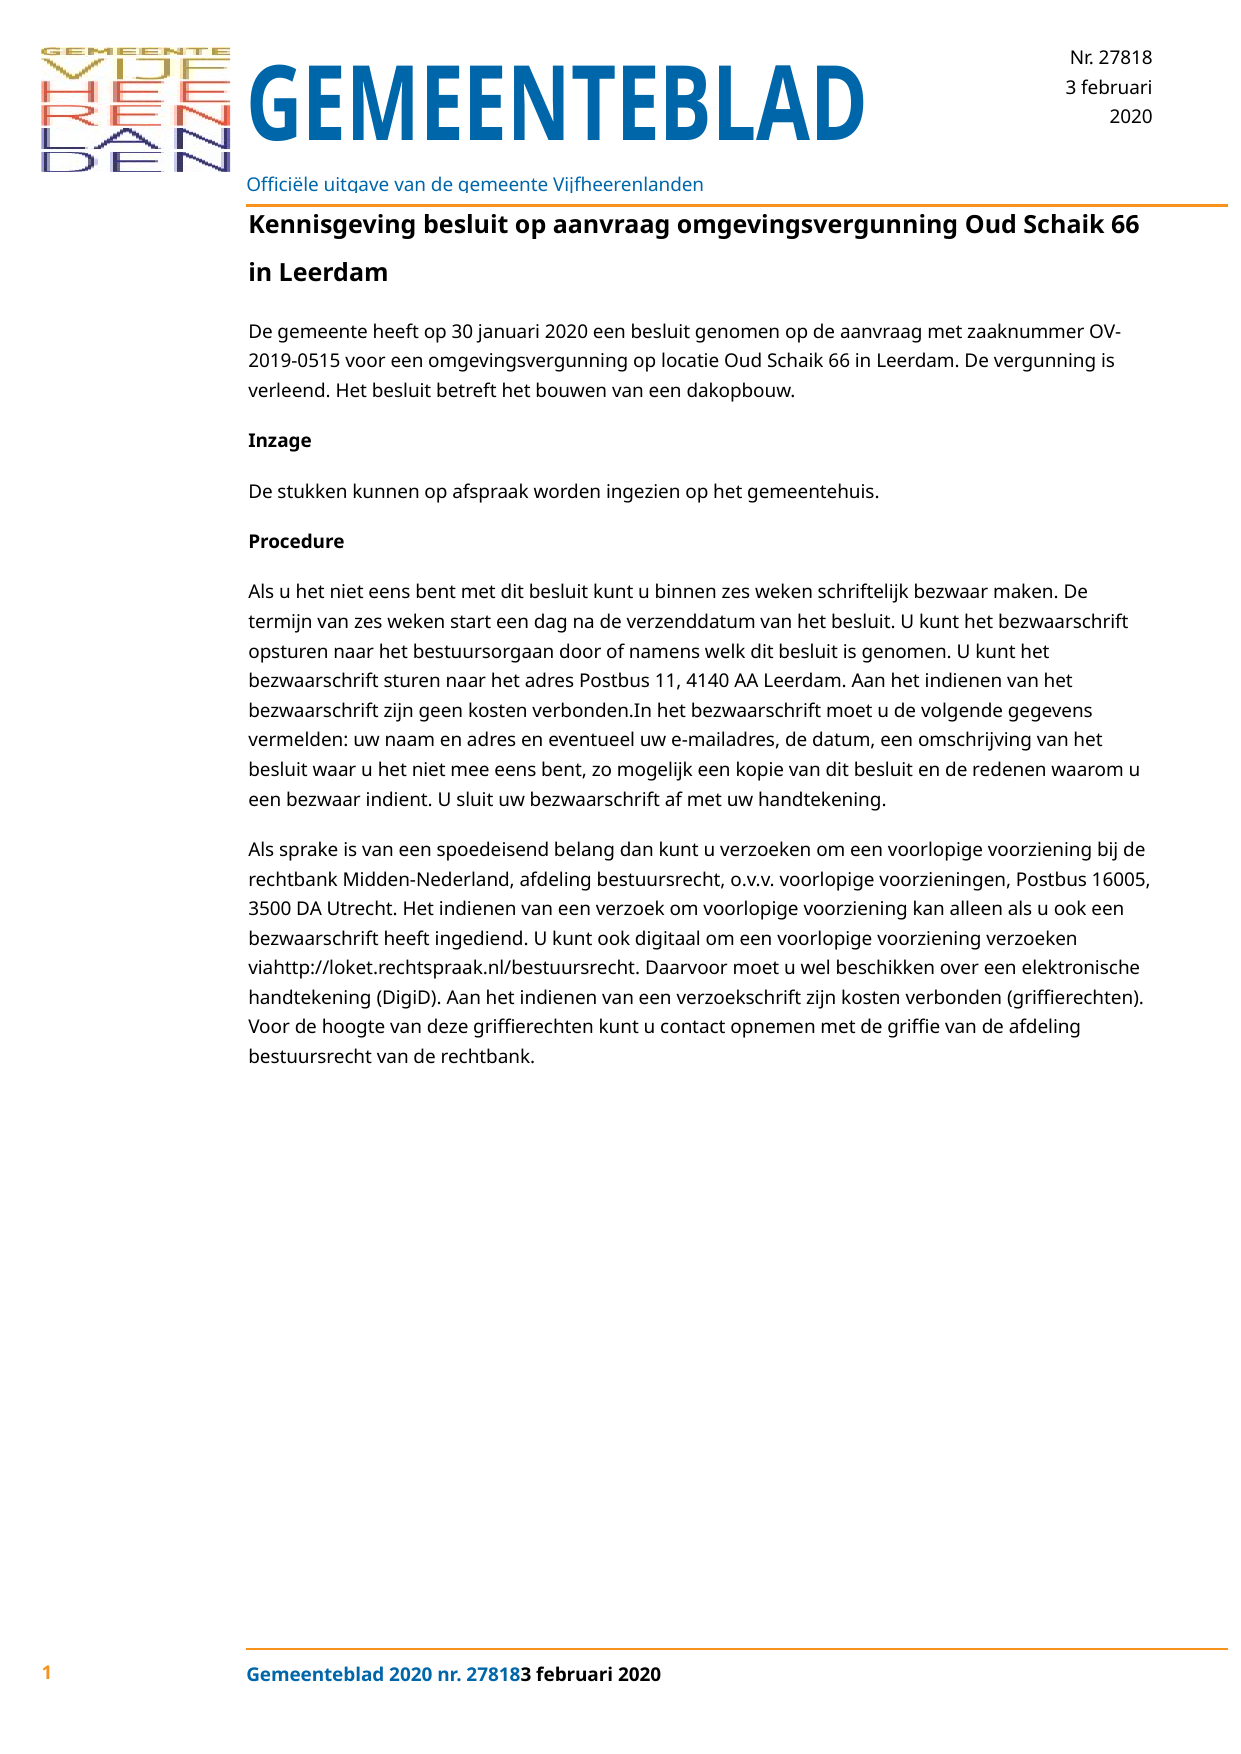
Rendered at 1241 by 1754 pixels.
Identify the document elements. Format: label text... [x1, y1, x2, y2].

text Als u het niet eens bent met dit besluit kunt u binnen zes weken schriftelijk bezwaar maken. De termijn van zes weken start een dag na de verzenddatum van het besluit. U kunt het bezwaarschrift opsturen naar het bestuursorgaan door of namens welk dit besluit is genomen. U kunt het bezwaarschrift sturen naar het adres Postbus 11, 4140 AA Leerdam. Aan het indienen van het bezwaarschrift zijn geen kosten verbonden.In het bezwaarschrift moet u de volgende gegevens vermelden: uw naam en adres en eventueel uw e-mailadres, de datum, een omschrijving van het besluit waar u het niet mee eens bent, zo mogelijk een kopie van dit besluit en de redenen waarom u een bezwaar indient. U sluit uw bezwaarschrift af met uw handtekening. [248, 579, 1152, 812]
text Inzage [248, 427, 1152, 453]
text Als sprake is van een spoedeisend belang dan kunt u verzoeken om een voorlopige voorziening bij de rechtbank Midden-Nederland, afdeling bestuursrecht, o.v.v. voorlopige voorzieningen, Postbus 16005, 3500 DA Utrecht. Het indienen van een verzoek om voorlopige voorziening kan alleen als u ook een bezwaarschrift heeft ingediend. U kunt ook digitaal om een voorlopige voorziening verzoeken viahttp://loket.rechtspraak.nl/bestuursrecht. Daarvoor moet u wel beschikken over een elektronische handtekening (DigiD). Aan het indienen van een verzoekschrift zijn kosten verbonden (griffierechten). Voor de hoogte van deze griffierechten kunt u contact opnemen met de griffie van de afdeling bestuursrecht van de rechtbank. [248, 836, 1152, 1069]
text Kennisgeving besluit op aanvraag omgevingsvergunning Oud Schaik 66 in Leerdam [248, 207, 1152, 288]
text De gemeente heeft op 30 januari 2020 een besluit genomen op de aanvraag met zaaknummer OV-2019-0515 voor een omgevingsvergunning op locatie Oud Schaik 66 in Leerdam. De vergunning is verleend. Het besluit betreft het bouwen van een dakopbouw. [248, 318, 1152, 403]
text De stukken kunnen op afspraak worden ingezien op het gemeentehuis. [248, 478, 1152, 504]
picture [41, 47, 231, 172]
text Procedure [248, 528, 1152, 554]
